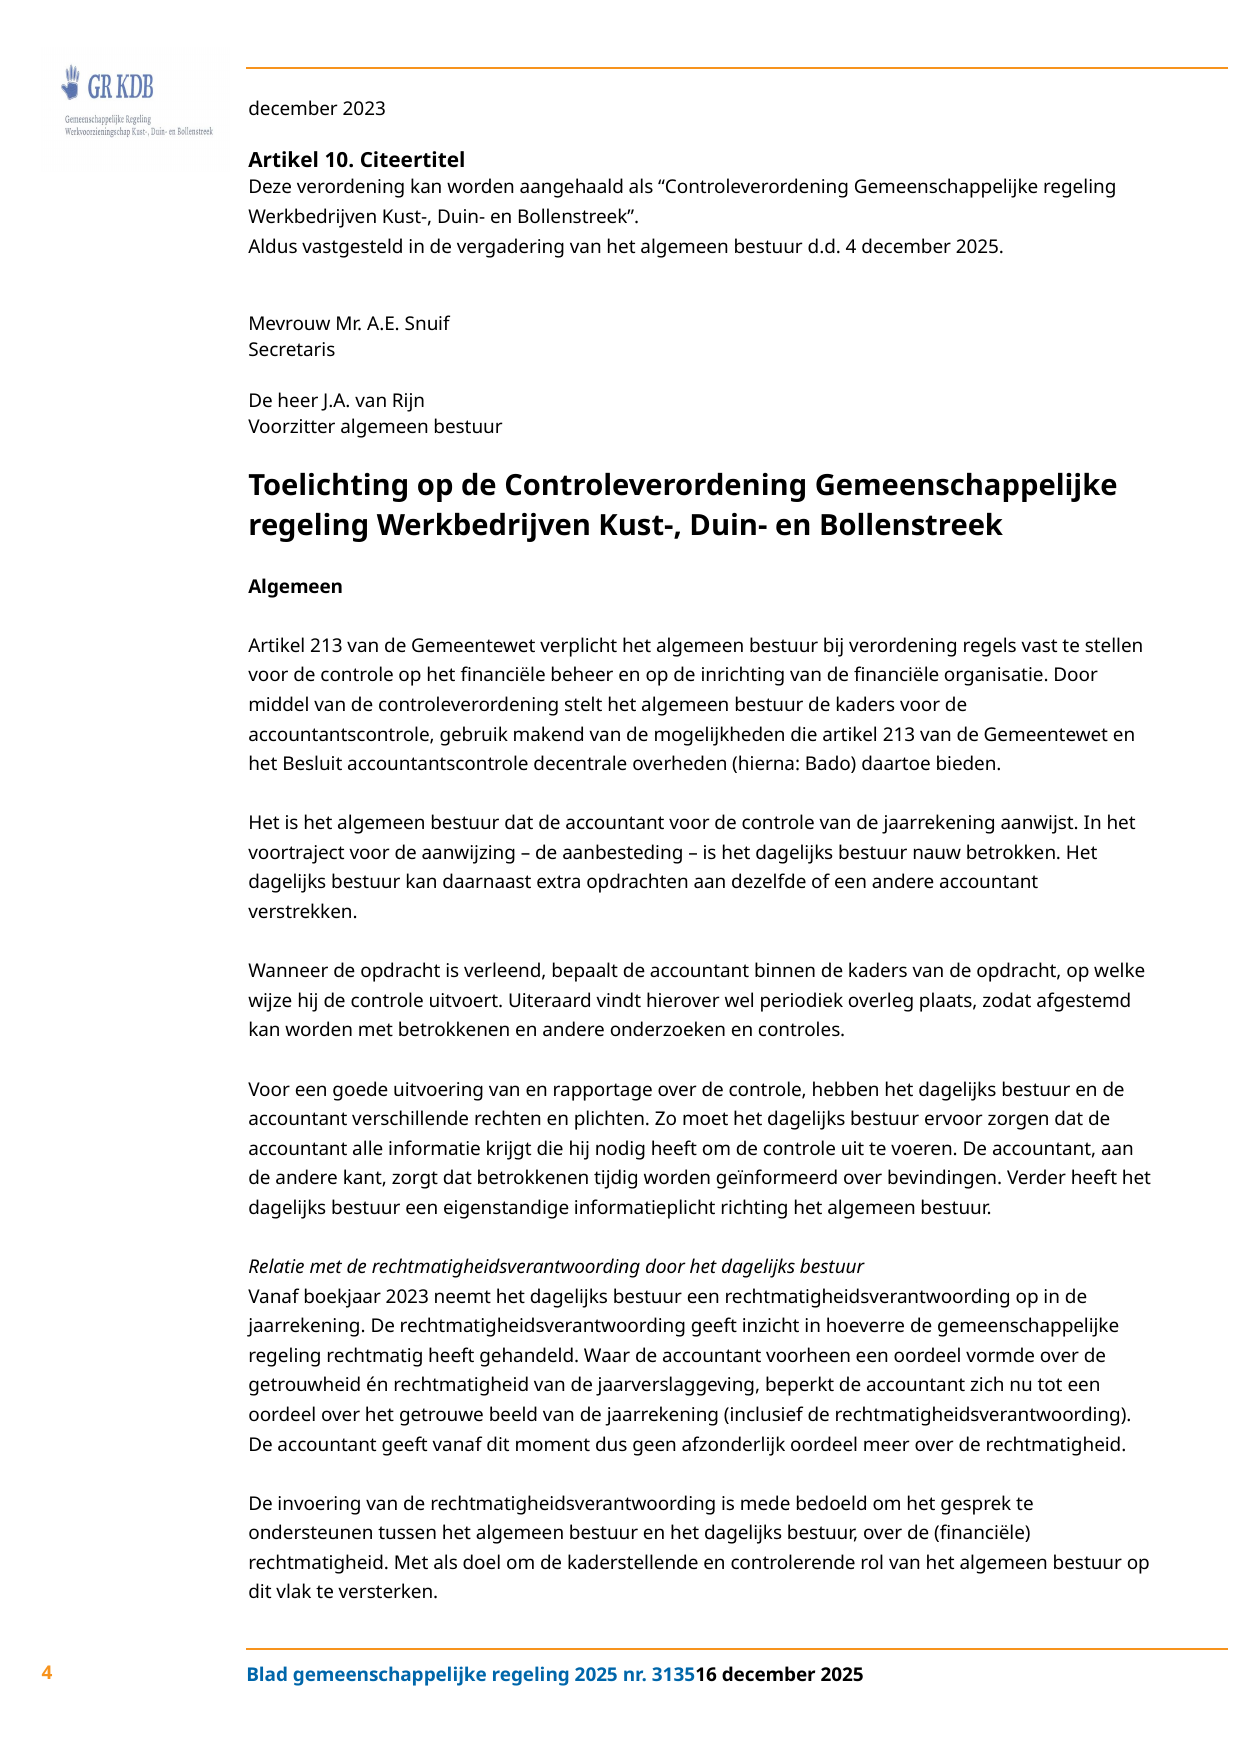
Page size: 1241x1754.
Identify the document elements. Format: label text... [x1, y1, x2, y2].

text Voorzitter algemeen bestuur [248, 413, 1152, 439]
text De invoering van de rechtmatigheidsverantwoording is mede bedoeld om het gesprek te ondersteunen tussen het algemeen bestuur en het dagelijks bestuur, over de (financiële) rechtmatigheid. Met als doel om de kaderstellende en controlerende rol van het algemeen bestuur op dit vlak te versterken. [248, 1490, 1152, 1604]
text Algemeen [248, 573, 1152, 599]
text Wanneer de opdracht is verleend, bepaalt de accountant binnen de kaders van de opdracht, op welke wijze hij de controle uitvoert. Uiteraard vindt hierover wel periodiek overleg plaats, zodat afgestemd kan worden met betrokkenen en andere onderzoeken en controles. [248, 957, 1152, 1042]
text Deze verordening kan worden aangehaald als “Controleverordening Gemeenschappelijke regeling Werkbedrijven Kust-, Duin- en Bollenstreek”. [248, 174, 1152, 229]
text Mevrouw Mr. A.E. Snuif [248, 310, 1152, 336]
text Artikel 10. Citeertitel [248, 145, 1152, 174]
text december 2023 [248, 95, 1152, 121]
text Secretaris [248, 336, 1152, 361]
text Vanaf boekjaar 2023 neemt het dagelijks bestuur een rechtmatigheidsverantwoording op in de jaarrekening. De rechtmatigheidsverantwoording geeft inzicht in hoeverre de gemeenschappelijke regeling rechtmatig heeft gehandeld. Waar de accountant voorheen een oordeel vormde over de getrouwheid én rechtmatigheid van de jaarverslaggeving, beperkt de accountant zich nu tot een oordeel over het getrouwe beeld van de jaarrekening (inclusief de rechtmatigheidsverantwoording). De accountant geeft vanaf dit moment dus geen afzonderlijk oordeel meer over de rechtmatigheid. [248, 1283, 1152, 1457]
text Het is het algemeen bestuur dat de accountant voor de controle van de jaarrekening aanwijst. In het voortraject voor de aanwijzing – de aanbesteding – is het dagelijks bestuur nauw betrokken. Het dagelijks bestuur kan daarnaast extra opdrachten aan dezelfde of een andere accountant verstrekken. [248, 809, 1152, 924]
text De heer J.A. van Rijn [248, 387, 1152, 413]
text Artikel 213 van de Gemeentewet verplicht het algemeen bestuur bij verordening regels vast te stellen voor de controle op het financiële beheer en op de inrichting van de financiële organisatie. Door middel van de controleverordening stelt het algemeen bestuur de kaders voor de accountantscontrole, gebruik makend van de mogelijkheden die artikel 213 van de Gemeentewet en het Besluit accountantscontrole decentrale overheden (hierna: Bado) daartoe bieden. [248, 632, 1152, 776]
text Aldus vastgesteld in de vergadering van het algemeen bestuur d.d. 4 december 2025. [248, 233, 1152, 258]
text Toelichting op de Controleverordening Gemeenschappelijke regeling Werkbedrijven Kust-, Duin- en Bollenstreek [248, 464, 1152, 544]
picture [41, 47, 231, 172]
text Relatie met de rechtmatigheidsverantwoording door het dagelijks bestuur [248, 1253, 1152, 1279]
text Voor een goede uitvoering van en rapportage over de controle, hebben het dagelijks bestuur en de accountant verschillende rechten en plichten. Zo moet het dagelijks bestuur ervoor zorgen dat de accountant alle informatie krijgt die hij nodig heeft om de controle uit te voeren. De accountant, aan de andere kant, zorgt dat betrokkenen tijdig worden geïnformeerd over bevindingen. Verder heeft het dagelijks bestuur een eigenstandige informatieplicht richting het algemeen bestuur. [248, 1076, 1152, 1220]
